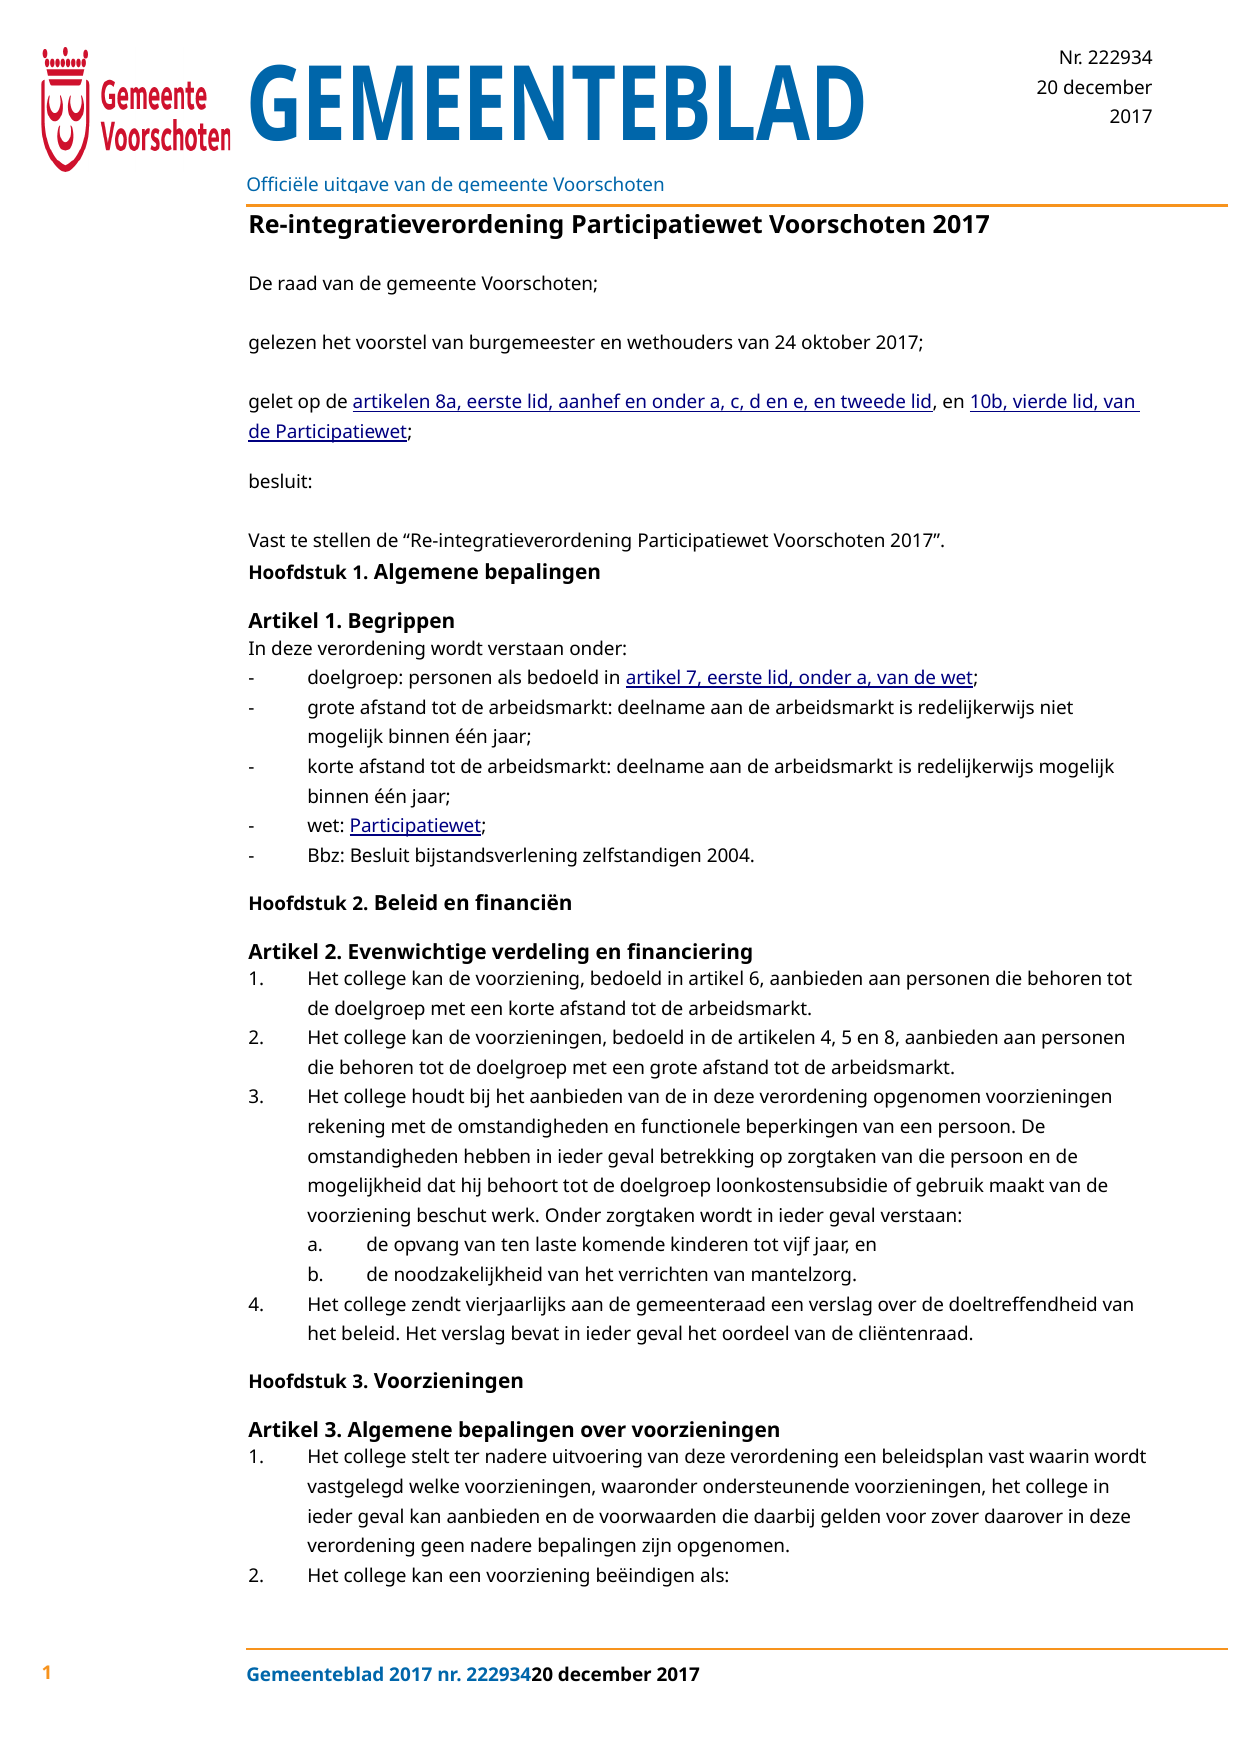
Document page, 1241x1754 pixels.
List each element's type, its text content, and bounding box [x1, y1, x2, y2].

text Artikel 1. Begrippen [248, 607, 1152, 635]
list grote afstand tot de arbeidsmarkt: deelname aan de arbeidsmarkt is redelijkerwijs niet mogelijk binnen één jaar; [248, 694, 1152, 749]
list Het college stelt ter nadere uitvoering van deze verordening een beleidsplan vast waarin wordt vastgelegd welke voorzieningen, waaronder ondersteunende voorzieningen, het college in ieder geval kan aanbieden en de voorwaarden die daarbij gelden voor zover daarover in deze verordening geen nadere bepalingen zijn opgenomen. [248, 1444, 1152, 1558]
list doelgroep: personen als bedoeld in artikel 7, eerste lid, onder a, van de wet; [248, 664, 1152, 690]
list Het college houdt bij het aanbieden van de in deze verordening opgenomen voorzieningen rekening met de omstandigheden en functionele beperkingen van een persoon. De omstandigheden hebben in ieder geval betrekking op zorgtaken van die persoon en de mogelijkheid dat hij behoort tot de doelgroep loonkostensubsidie of gebruik maakt van de voorziening beschut werk. Onder zorgtaken wordt in ieder geval verstaan: [248, 1084, 1152, 1228]
text In deze verordening wordt verstaan onder: [248, 635, 1152, 661]
list de noodzakelijkheid van het verrichten van mantelzorg. [307, 1261, 1152, 1287]
list korte afstand tot de arbeidsmarkt: deelname aan de arbeidsmarkt is redelijkerwijs mogelijk binnen één jaar; [248, 753, 1152, 809]
text Hoofdstuk 2. Beleid en financiën [248, 888, 1152, 916]
text besluit: [248, 468, 1152, 494]
text Artikel 3. Algemene bepalingen over voorzieningen [248, 1415, 1152, 1444]
text Hoofdstuk 1. Algemene bepalingen [248, 557, 1152, 586]
text De raad van de gemeente Voorschoten; [248, 270, 1152, 296]
text gelezen het voorstel van burgemeester en wethouders van 24 oktober 2017; [248, 329, 1152, 355]
picture [41, 47, 231, 172]
text gelet op de artikelen 8a, eerste lid, aanhef en onder a, c, d en e, en tweede lid, en 10b, vierde lid, van de Participatiewet; [248, 389, 1152, 444]
list de opvang van ten laste komende kinderen tot vijf jaar, en [307, 1232, 1152, 1257]
list Bbz: Besluit bijstandsverlening zelfstandigen 2004. [248, 842, 1152, 868]
text Re-integratieverordening Participatiewet Voorschoten 2017 [248, 207, 1152, 241]
text Artikel 2. Evenwichtige verdeling en financiering [248, 937, 1152, 965]
list Het college zendt vierjaarlijks aan de gemeenteraad een verslag over de doeltreffendheid van het beleid. Het verslag bevat in ieder geval het oordeel van de cliëntenraad. [248, 1291, 1152, 1346]
text Hoofdstuk 3. Voorzieningen [248, 1366, 1152, 1394]
list Het college kan de voorziening, bedoeld in artikel 6, aanbieden aan personen die behoren tot de doelgroep met een korte afstand tot de arbeidsmarkt. [248, 965, 1152, 1021]
list wet: Participatiewet; [248, 812, 1152, 838]
list Het college kan de voorzieningen, bedoeld in de artikelen 4, 5 en 8, aanbieden aan personen die behoren tot de doelgroep met een grote afstand tot de arbeidsmarkt. [248, 1024, 1152, 1080]
list Het college kan een voorziening beëindigen als: [248, 1562, 1152, 1588]
text Vast te stellen de “Re-integratieverordening Participatiewet Voorschoten 2017”. [248, 528, 1152, 553]
